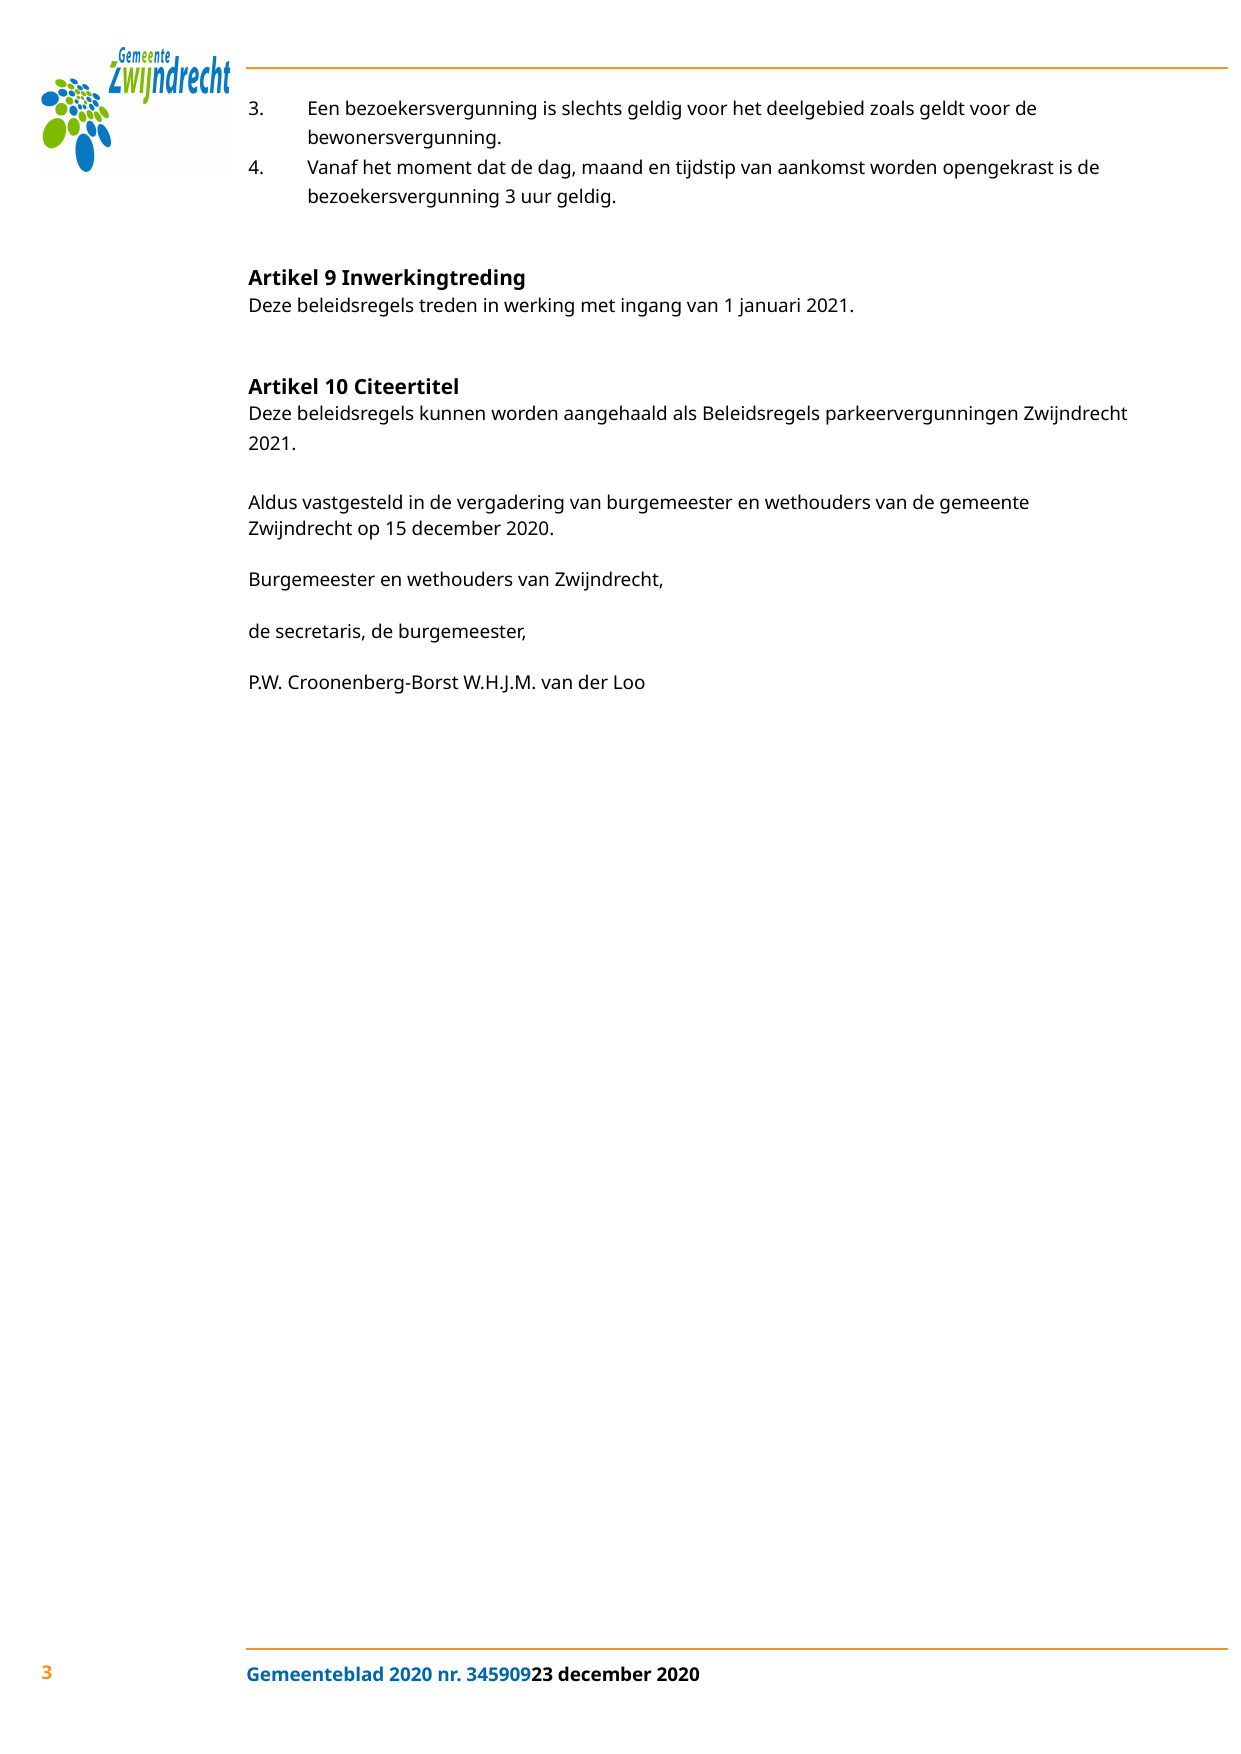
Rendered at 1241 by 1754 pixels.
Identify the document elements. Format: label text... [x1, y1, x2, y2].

text P.W. Croonenberg-Borst W.H.J.M. van der Loo [248, 669, 1152, 695]
text de secretaris, de burgemeester, [248, 618, 1152, 643]
text Artikel 10 Citeertitel [248, 372, 1152, 400]
picture [41, 47, 231, 172]
list Een bezoekersvergunning is slechts geldig voor het deelgebied zoals geldt voor de bewonersvergunning. [248, 95, 1152, 150]
text Deze beleidsregels treden in werking met ingang van 1 januari 2021. [248, 292, 1152, 318]
text Zwijndrecht op 15 december 2020. [248, 515, 1152, 541]
text Deze beleidsregels kunnen worden aangehaald als Beleidsregels parkeervergunningen Zwijndrecht 2021. [248, 400, 1152, 456]
text Aldus vastgesteld in de vergadering van burgemeester en wethouders van de gemeente [248, 489, 1152, 515]
list Vanaf het moment dat de dag, maand en tijdstip van aankomst worden opengekrast is de bezoekersvergunning 3 uur geldig. [248, 154, 1152, 209]
text Artikel 9 Inwerkingtreding [248, 263, 1152, 292]
text Burgemeester en wethouders van Zwijndrecht, [248, 566, 1152, 592]
